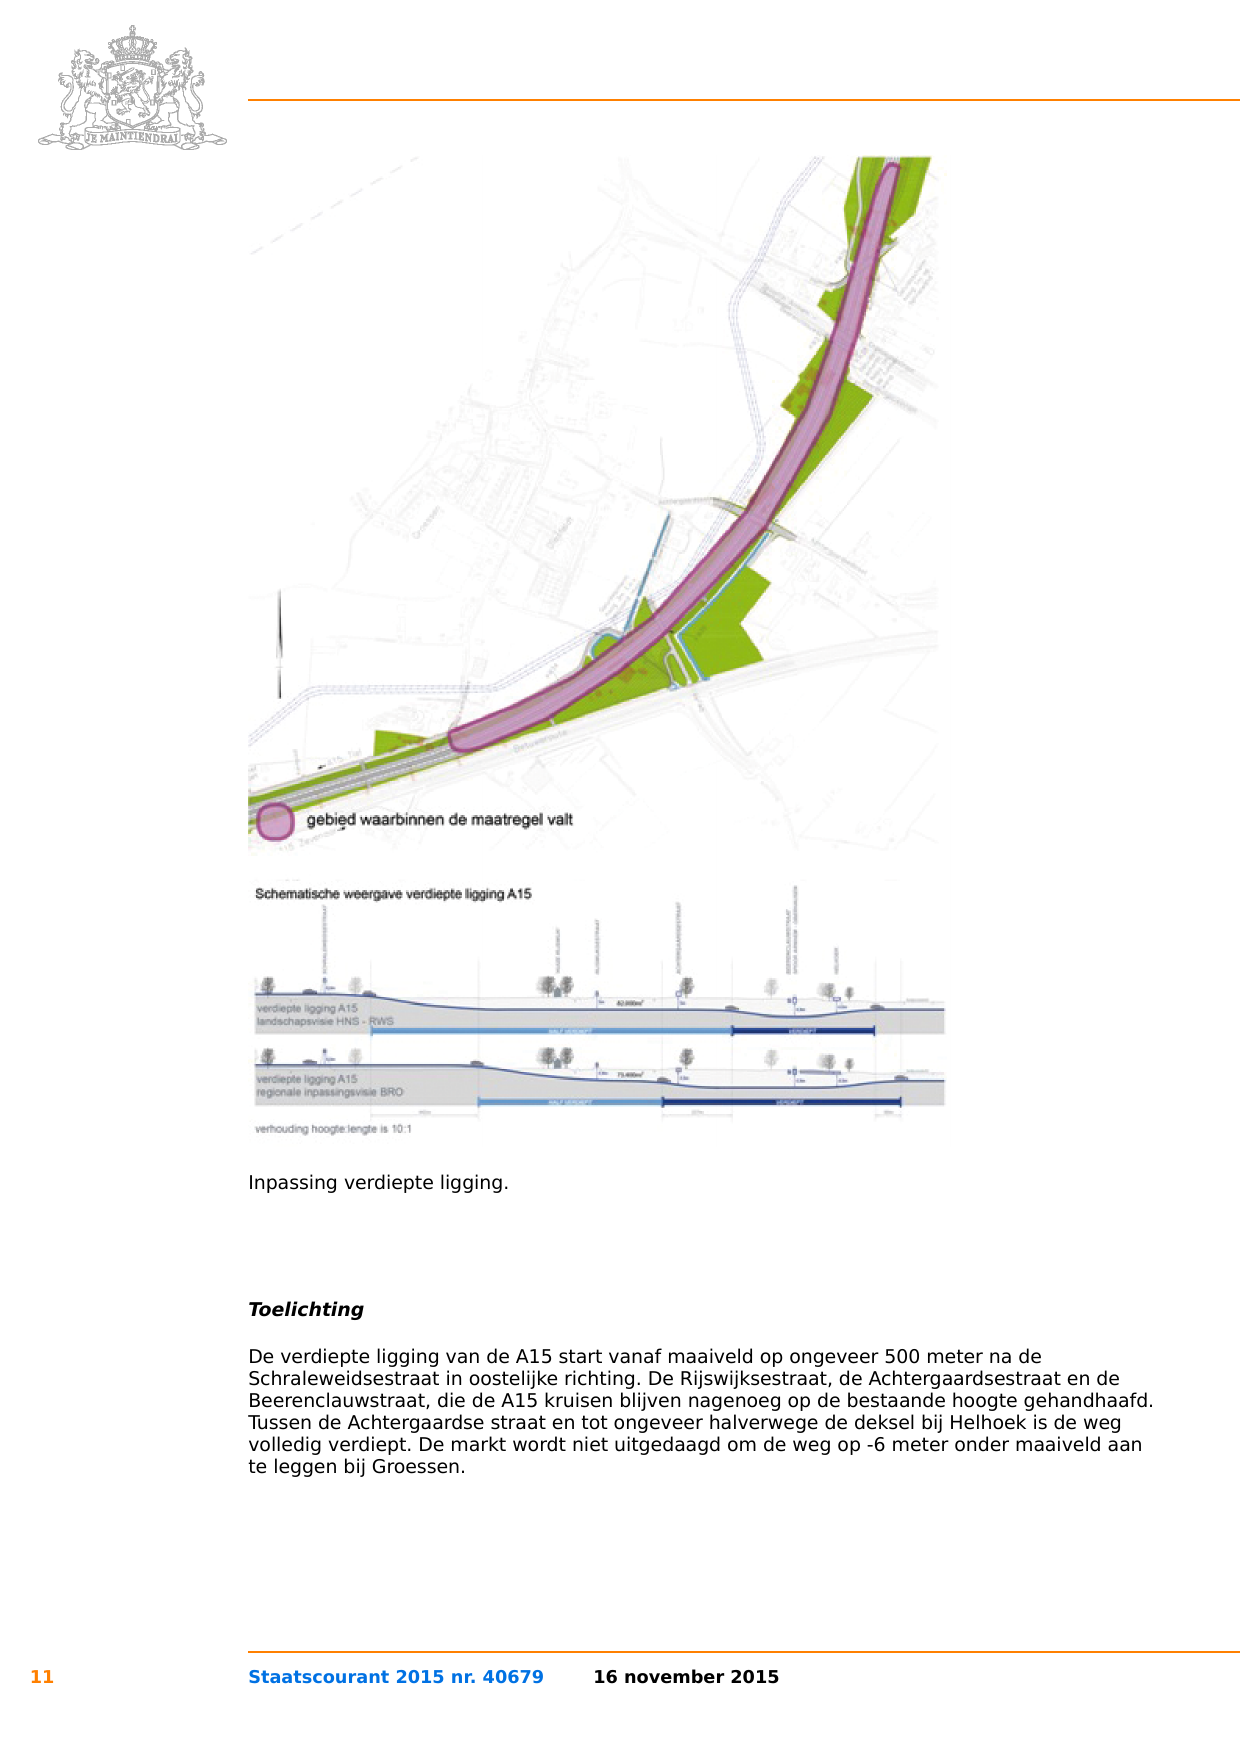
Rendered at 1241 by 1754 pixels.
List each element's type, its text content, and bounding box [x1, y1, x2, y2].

subtitle Toelichting [248, 1299, 1163, 1321]
picture [248, 155, 951, 1147]
picture [38, 25, 227, 150]
text Inpassing verdiepte ligging. [248, 1172, 951, 1194]
text De verdiepte ligging van de A15 start vanaf maaiveld op ongeveer 500 meter na de Schraleweidsestraat in oostelijke richting. De Rijswijksestraat, de Achtergaardsestraat en de Beerenclauwstraat, die de A15 kruisen blijven nagenoeg op de bestaande hoogte gehandhaafd. Tussen de Achtergaardse straat en tot ongeveer halverwege de deksel bij Helhoek is de weg volledig verdiept. De markt wordt niet uitgedaagd om de weg op -6 meter onder maaiveld aan te leggen bij Groessen. [248, 1346, 1163, 1478]
